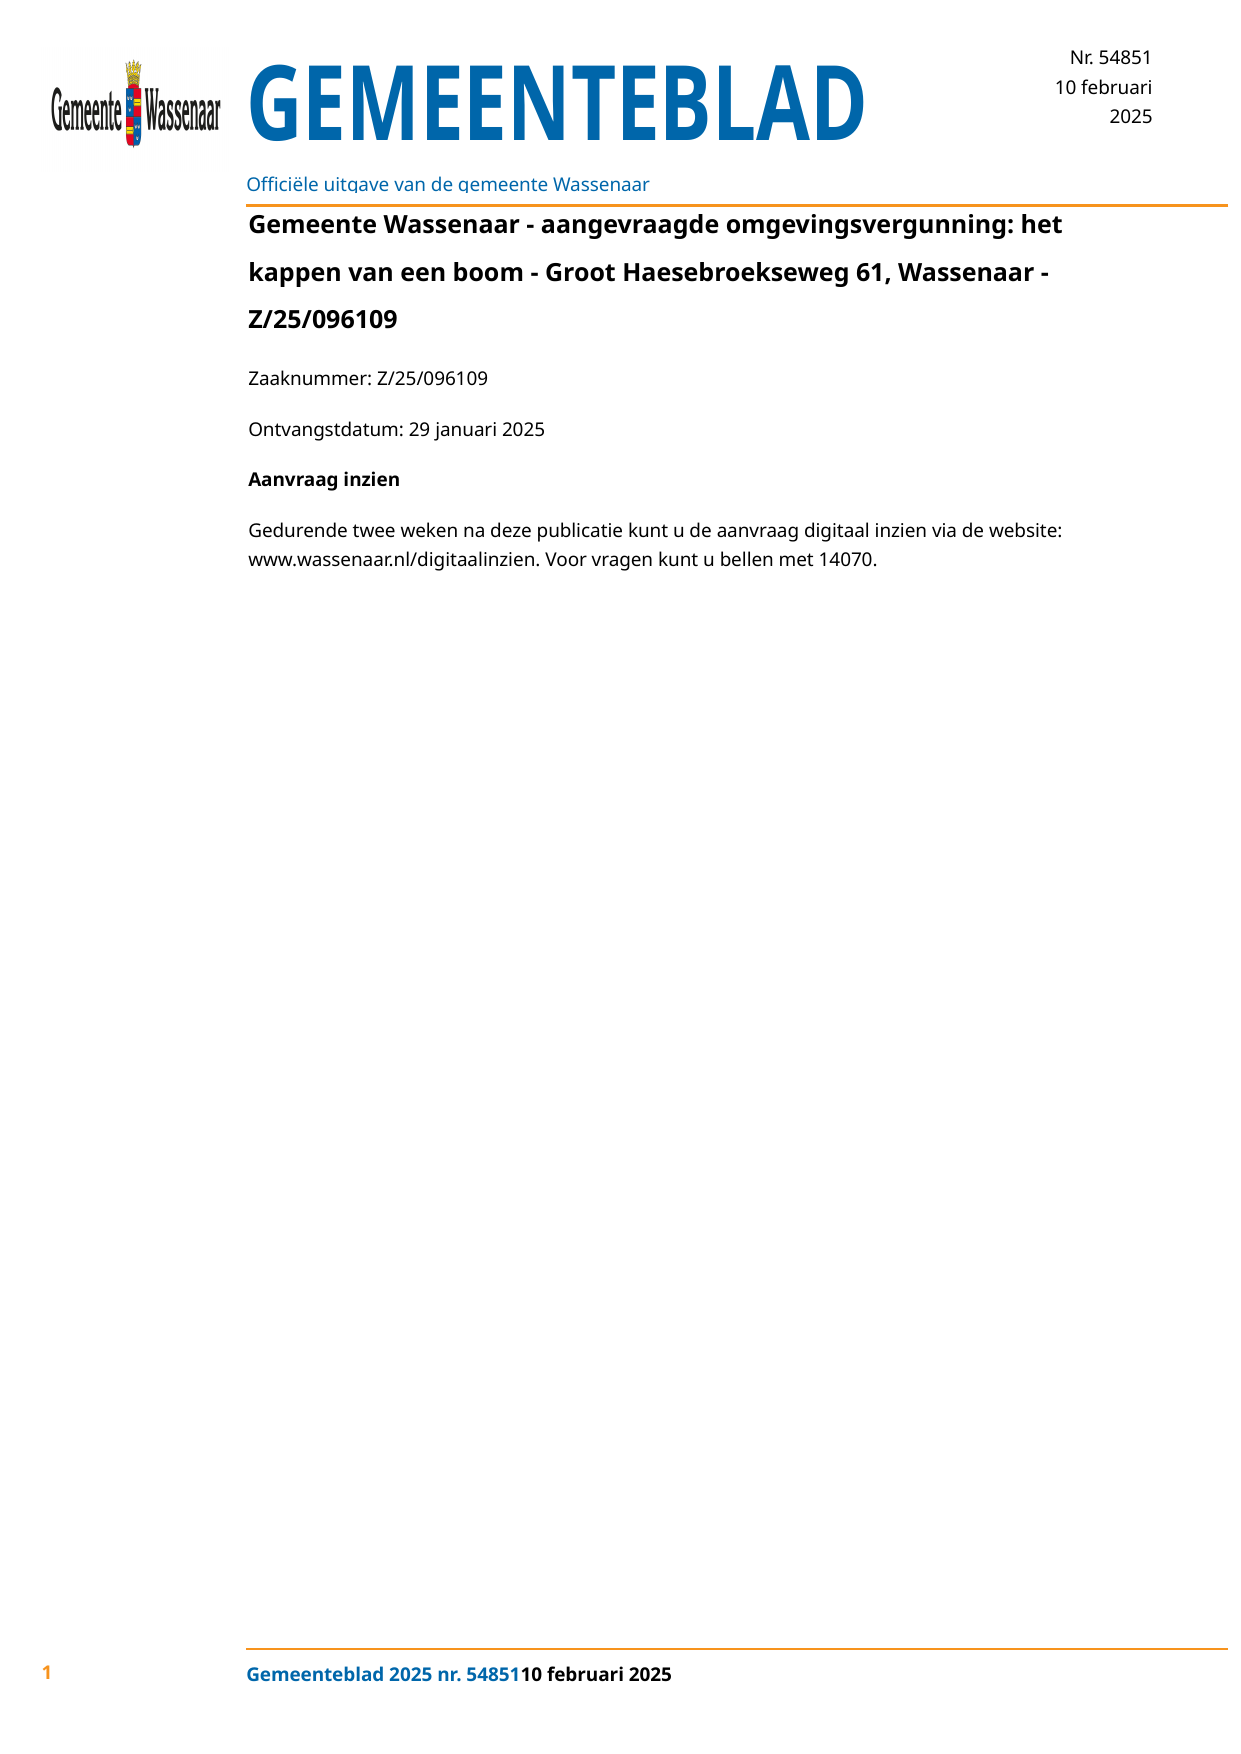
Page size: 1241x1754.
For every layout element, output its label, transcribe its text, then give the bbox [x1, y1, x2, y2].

text Gemeente Wassenaar - aangevraagde omgevingsvergunning: het kappen van een boom - Groot Haesebroekseweg 61, Wassenaar - Z/25/096109 [248, 207, 1152, 336]
text Aanvraag inzien [248, 466, 1152, 492]
text Zaaknummer: Z/25/096109 [248, 366, 1152, 391]
picture [41, 47, 231, 172]
text Ontvangstdatum: 29 januari 2025 [248, 416, 1152, 442]
text Gedurende twee weken na deze publicatie kunt u de aanvraag digitaal inzien via de website: www.wassenaar.nl/digitaalinzien. Voor vragen kunt u bellen met 14070. [248, 517, 1152, 572]
